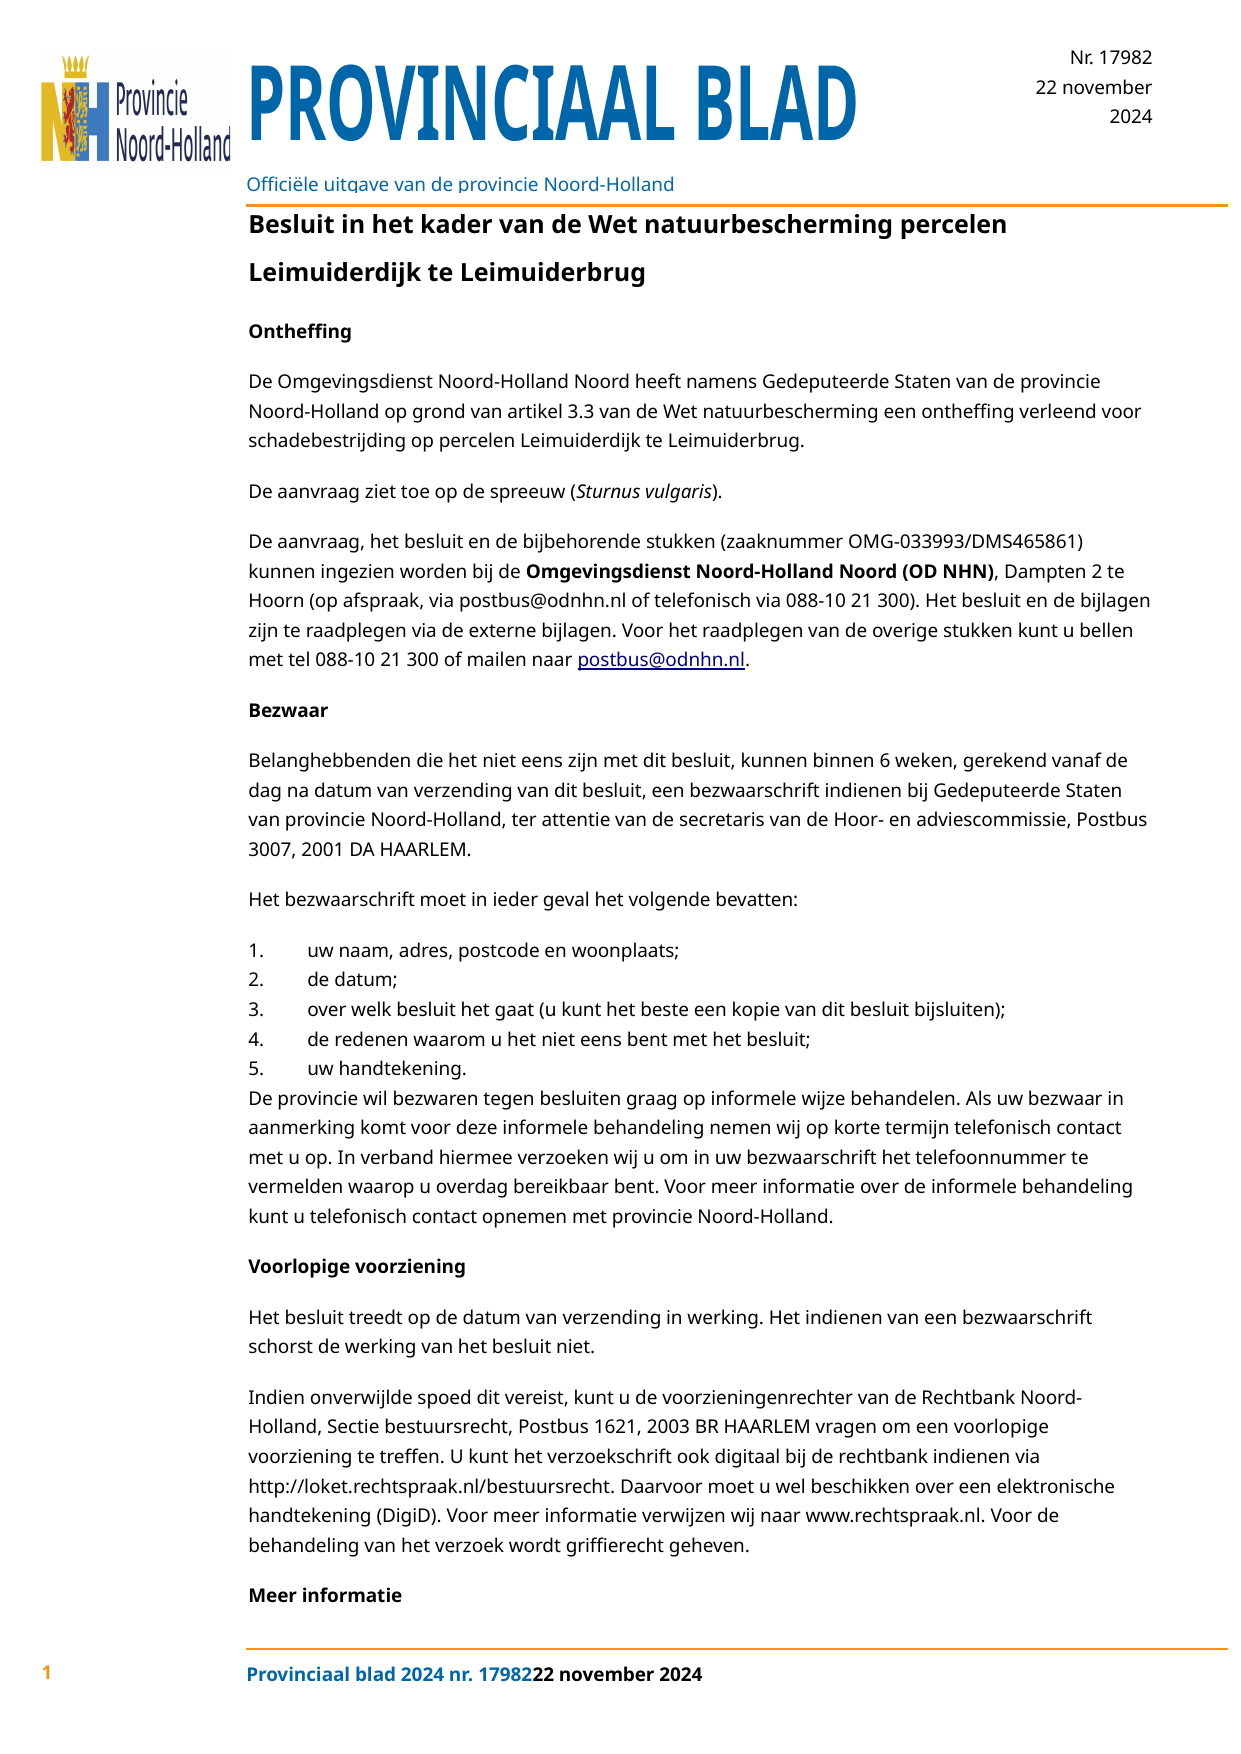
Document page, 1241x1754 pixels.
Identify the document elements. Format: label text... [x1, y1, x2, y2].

list de redenen waarom u het niet eens bent met het besluit; [248, 1026, 1152, 1052]
text Besluit in het kader van de Wet natuurbescherming percelen Leimuiderdijk te Leimuiderbrug [248, 207, 1152, 288]
text Meer informatie [248, 1582, 1152, 1608]
text De provincie wil bezwaren tegen besluiten graag op informele wijze behandelen. Als uw bezwaar in aanmerking komt voor deze informele behandeling nemen wij op korte termijn telefonisch contact met u op. In verband hiermee verzoeken wij u om in uw bezwaarschrift het telefoonnummer te vermelden waarop u overdag bereikbaar bent. Voor meer informatie over de informele behandeling kunt u telefonisch contact opnemen met provincie Noord-Holland. [248, 1085, 1152, 1229]
text Voorlopige voorziening [248, 1254, 1152, 1279]
text De aanvraag ziet toe op de spreeuw (Sturnus vulgaris). [248, 478, 1152, 504]
list uw handtekening. [248, 1055, 1152, 1081]
picture [41, 47, 231, 172]
text Ontheffing [248, 318, 1152, 344]
list de datum; [248, 967, 1152, 992]
text Indien onverwijlde spoed dit vereist, kunt u de voorzieningenrechter van de Rechtbank Noord-Holland, Sectie bestuursrecht, Postbus 1621, 2003 BR HAARLEM vragen om een voorlopige voorziening te treffen. U kunt het verzoekschrift ook digitaal bij de rechtbank indienen via http://loket.rechtspraak.nl/bestuursrecht. Daarvoor moet u wel beschikken over een elektronische handtekening (DigiD). Voor meer informatie verwijzen wij naar www.rechtspraak.nl. Voor de behandeling van het verzoek wordt griffierecht geheven. [248, 1384, 1152, 1558]
list uw naam, adres, postcode en woonplaats; [248, 937, 1152, 963]
text Bezwaar [248, 697, 1152, 723]
text De Omgevingsdienst Noord-Holland Noord heeft namens Gedeputeerde Staten van de provincie Noord-Holland op grond van artikel 3.3 van de Wet natuurbescherming een ontheffing verleend voor schadebestrijding op percelen Leimuiderdijk te Leimuiderbrug. [248, 368, 1152, 453]
text Het besluit treedt op de datum van verzending in werking. Het indienen van een bezwaarschrift schorst de werking van het besluit niet. [248, 1304, 1152, 1359]
text Belanghebbenden die het niet eens zijn met dit besluit, kunnen binnen 6 weken, gerekend vanaf de dag na datum van verzending van dit besluit, een bezwaarschrift indienen bij Gedeputeerde Staten van provincie Noord-Holland, ter attentie van de secretaris van de Hoor- en adviescommissie, Postbus 3007, 2001 DA HAARLEM. [248, 747, 1152, 862]
list over welk besluit het gaat (u kunt het beste een kopie van dit besluit bijsluiten); [248, 996, 1152, 1022]
text Het bezwaarschrift moet in ieder geval het volgende bevatten: [248, 887, 1152, 912]
text De aanvraag, het besluit en de bijbehorende stukken (zaaknummer OMG-033993/DMS465861) kunnen ingezien worden bij de Omgevingsdienst Noord-Holland Noord (OD NHN), Dampten 2 te Hoorn (op afspraak, via postbus@odnhn.nl of telefonisch via 088-10 21 300). Het besluit en de bijlagen zijn te raadplegen via de externe bijlagen. Voor het raadplegen van de overige stukken kunt u bellen met tel 088-10 21 300 of mailen naar postbus@odnhn.nl. [248, 528, 1152, 672]
